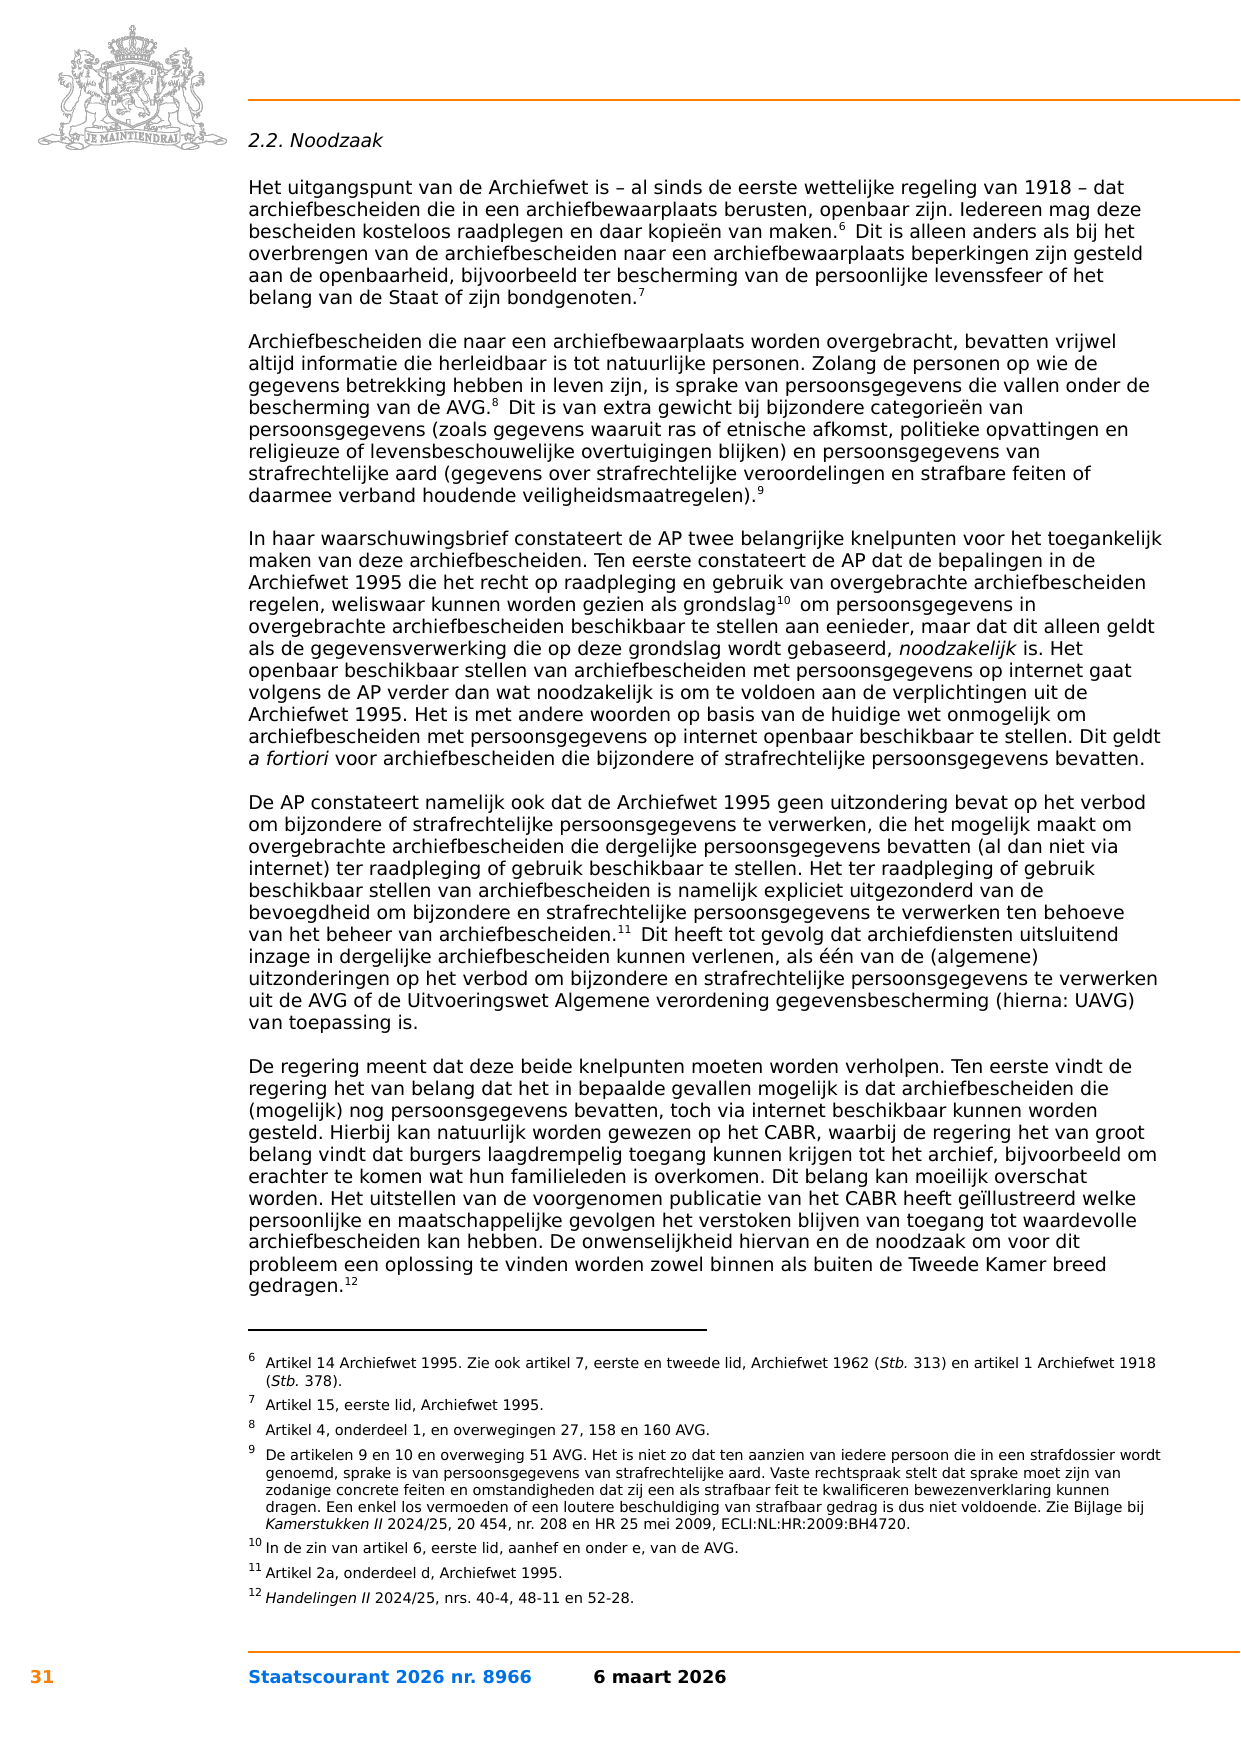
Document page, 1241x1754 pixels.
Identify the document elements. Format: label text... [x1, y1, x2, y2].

text Artikel 14 Archiefwet 1995. Zie ook artikel 7, eerste en tweede lid, Archiefwet 1962 (Stb. 313) en artikel 1 Archiefwet 1918 (Stb. 378). [248, 1351, 1163, 1390]
text Artikel 15, eerste lid, Archiefwet 1995. [248, 1393, 1163, 1415]
text De artikelen 9 en 10 en overweging 51 AVG. Het is niet zo dat ten aanzien van iedere persoon die in een strafdossier wordt genoemd, sprake is van persoonsgegevens van strafrechtelijke aard. Vaste rechtspraak stelt dat sprake moet zijn van zodanige concrete feiten en omstandigheden dat zij een als strafbaar feit te kwalificeren bewezenverklaring kunnen dragen. Een enkel los vermoeden of een loutere beschuldiging van strafbaar gedrag is dus niet voldoende. Zie Bijlage bij Kamerstukken II 2024/25, 20 454, nr. 208 en HR 25 mei 2009, ECLI:NL:HR:2009:BH4720. [248, 1443, 1163, 1533]
text Artikel 2a, onderdeel d, Archiefwet 1995. [248, 1561, 1163, 1583]
text Het uitgangspunt van de Archiefwet is – al sinds de eerste wettelijke regeling van 1918 – dat archiefbescheiden die in een archiefbewaarplaats berusten, openbaar zijn. Iedereen mag deze bescheiden kosteloos raadplegen en daar kopieën van maken. Dit is alleen anders als bij het overbrengen van de archiefbescheiden naar een archiefbewaarplaats beperkingen zijn gesteld aan de openbaarheid, bijvoorbeeld ter bescherming van de persoonlijke levenssfeer of het belang van de Staat of zijn bondgenoten. [248, 177, 1163, 309]
picture [38, 25, 227, 150]
text De regering meent dat deze beide knelpunten moeten worden verholpen. Ten eerste vindt de regering het van belang dat het in bepaalde gevallen mogelijk is dat archiefbescheiden die (mogelijk) nog persoonsgegevens bevatten, toch via internet beschikbaar kunnen worden gesteld. Hierbij kan natuurlijk worden gewezen op het CABR, waarbij de regering het van groot belang vindt dat burgers laagdrempelig toegang kunnen krijgen tot het archief, bijvoorbeeld om erachter te komen wat hun familieleden is overkomen. Dit belang kan moeilijk overschat worden. Het uitstellen van de voorgenomen publicatie van het CABR heeft geïllustreerd welke persoonlijke en maatschappelijke gevolgen het verstoken blijven van toegang tot waardevolle archiefbescheiden kan hebben. De onwenselijkheid hiervan en de noodzaak om voor dit probleem een oplossing te vinden worden zowel binnen als buiten de Tweede Kamer breed gedragen. [248, 1056, 1163, 1297]
text In de zin van artikel 6, eerste lid, aanhef en onder e, van de AVG. [248, 1536, 1163, 1558]
text In haar waarschuwingsbrief constateert de AP twee belangrijke knelpunten voor het toegankelijk maken van deze archiefbescheiden. Ten eerste constateert de AP dat de bepalingen in de Archiefwet 1995 die het recht op raadpleging en gebruik van overgebrachte archiefbescheiden regelen, weliswaar kunnen worden gezien als grondslag om persoonsgegevens in overgebrachte archiefbescheiden beschikbaar te stellen aan eenieder, maar dat dit alleen geldt als de gegevensverwerking die op deze grondslag wordt gebaseerd, noodzakelijk is. Het openbaar beschikbaar stellen van archiefbescheiden met persoonsgegevens op internet gaat volgens de AP verder dan wat noodzakelijk is om te voldoen aan de verplichtingen uit de Archiefwet 1995. Het is met andere woorden op basis van de huidige wet onmogelijk om archiefbescheiden met persoonsgegevens op internet openbaar beschikbaar te stellen. Dit geldt a fortiori voor archiefbescheiden die bijzondere of strafrechtelijke persoonsgegevens bevatten. [248, 528, 1163, 770]
text Handelingen II 2024/25, nrs. 40-4, 48-11 en 52-28. [248, 1586, 1163, 1608]
subtitle 2.2. Noodzaak [248, 130, 1163, 152]
text De AP constateert namelijk ook dat de Archiefwet 1995 geen uitzondering bevat op het verbod om bijzondere of strafrechtelijke persoonsgegevens te verwerken, die het mogelijk maakt om overgebrachte archiefbescheiden die dergelijke persoonsgegevens bevatten (al dan niet via internet) ter raadpleging of gebruik beschikbaar te stellen. Het ter raadpleging of gebruik beschikbaar stellen van archiefbescheiden is namelijk expliciet uitgezonderd van de bevoegdheid om bijzondere en strafrechtelijke persoonsgegevens te verwerken ten behoeve van het beheer van archiefbescheiden. Dit heeft tot gevolg dat archiefdiensten uitsluitend inzage in dergelijke archiefbescheiden kunnen verlenen, als één van de (algemene) uitzonderingen op het verbod om bijzondere en strafrechtelijke persoonsgegevens te verwerken uit de AVG of de Uitvoeringswet Algemene verordening gegevensbescherming (hierna: UAVG) van toepassing is. [248, 792, 1163, 1034]
text Archiefbescheiden die naar een archiefbewaarplaats worden overgebracht, bevatten vrijwel altijd informatie die herleidbaar is tot natuurlijke personen. Zolang de personen op wie de gegevens betrekking hebben in leven zijn, is sprake van persoonsgegevens die vallen onder de bescherming van de AVG. Dit is van extra gewicht bij bijzondere categorieën van persoonsgegevens (zoals gegevens waaruit ras of etnische afkomst, politieke opvattingen en religieuze of levensbeschouwelijke overtuigingen blijken) en persoonsgegevens van strafrechtelijke aard (gegevens over strafrechtelijke veroordelingen en strafbare feiten of daarmee verband houdende veiligheidsmaatregelen). [248, 331, 1163, 506]
text Artikel 4, onderdeel 1, en overwegingen 27, 158 en 160 AVG. [248, 1418, 1163, 1440]
